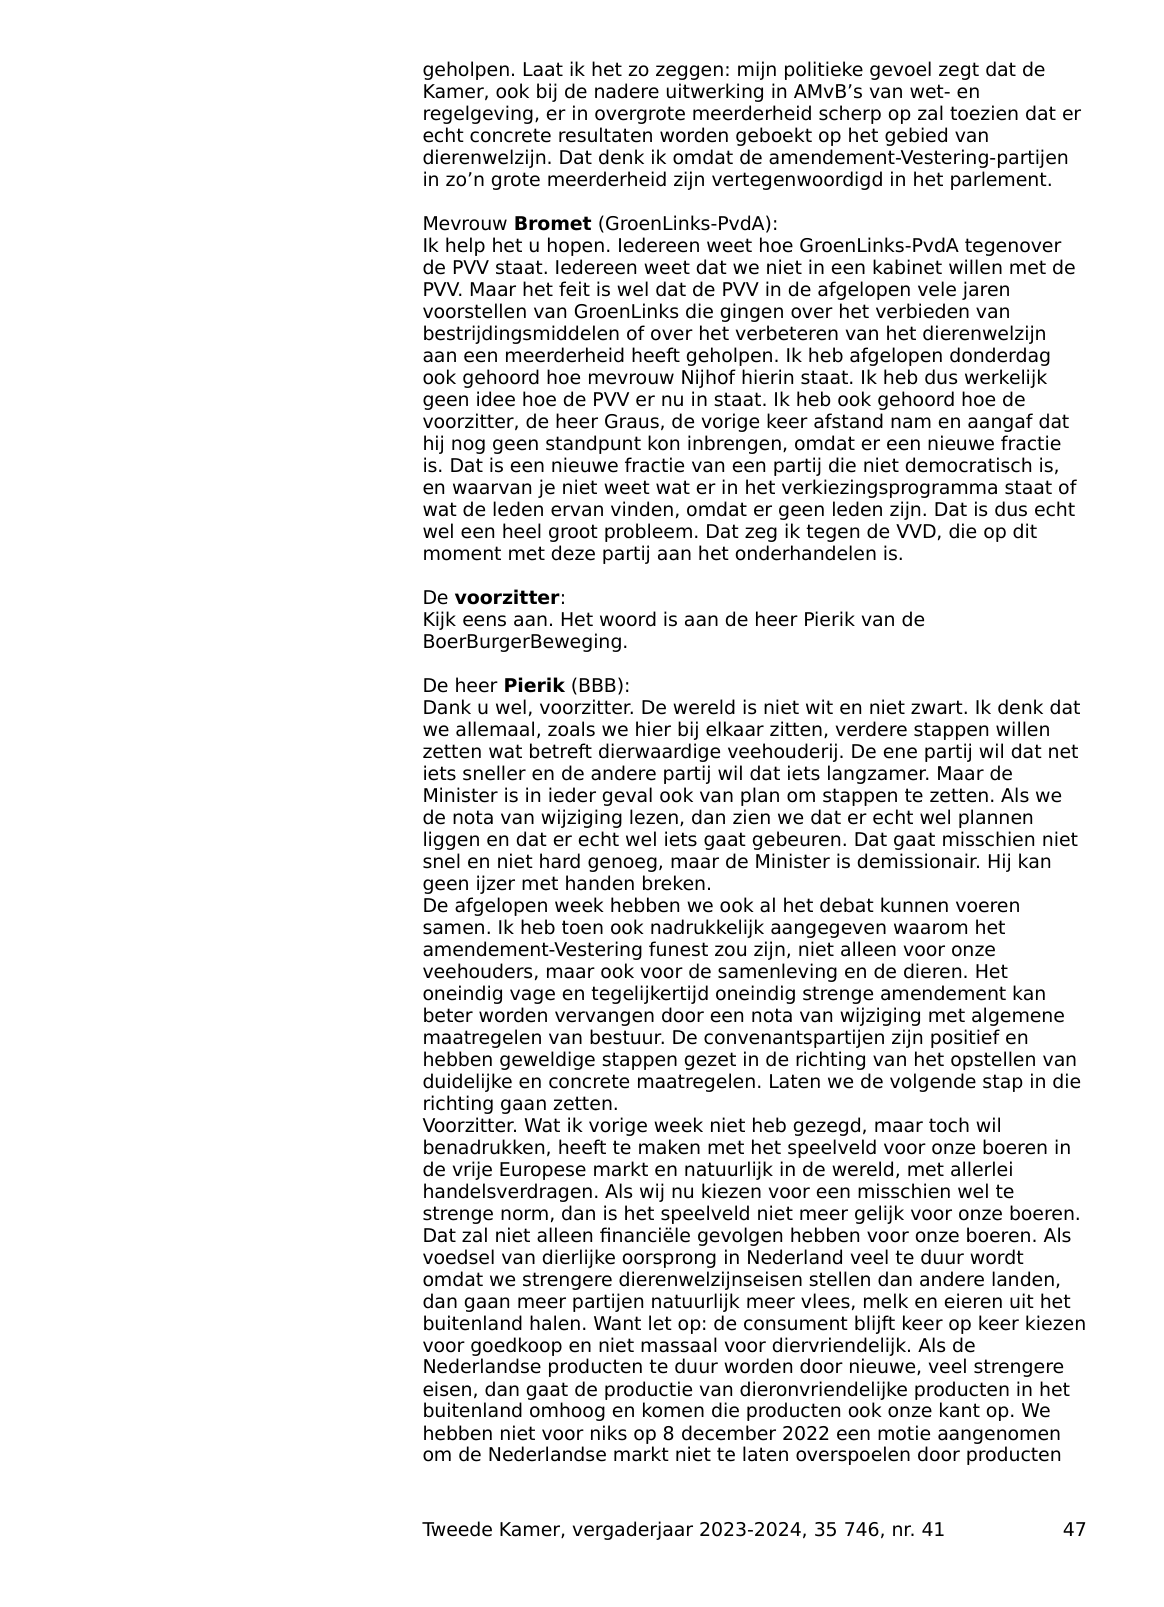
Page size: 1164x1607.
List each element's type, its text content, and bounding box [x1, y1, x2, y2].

text Mevrouw Bromet (GroenLinks-PvdA): [422, 213, 1087, 235]
text De afgelopen week hebben we ook al het debat kunnen voeren samen. Ik heb toen ook nadrukkelijk aangegeven waarom het amendement-Vestering funest zou zijn, niet alleen voor onze veehouders, maar ook voor de samenleving en de dieren. Het oneindig vage en tegelijkertijd oneindig strenge amendement kan beter worden vervangen door een nota van wijziging met algemene maatregelen van bestuur. De convenantspartijen zijn positief en hebben geweldige stappen gezet in de richting van het opstellen van duidelijke en concrete maatregelen. Laten we de volgende stap in die richting gaan zetten. [422, 895, 1087, 1115]
text De voorzitter: [422, 587, 1087, 609]
text Voorzitter. Wat ik vorige week niet heb gezegd, maar toch wil benadrukken, heeft te maken met het speelveld voor onze boeren in de vrije Europese markt en natuurlijk in de wereld, met allerlei handelsverdragen. Als wij nu kiezen voor een misschien wel te strenge norm, dan is het speelveld niet meer gelijk voor onze boeren. Dat zal niet alleen financiële gevolgen hebben voor onze boeren. Als voedsel van dierlijke oorsprong in Nederland veel te duur wordt omdat we strengere dierenwelzijnseisen stellen dan andere landen, dan gaan meer partijen natuurlijk meer vlees, melk en eieren uit het buitenland halen. Want let op: de consument blijft keer op keer kiezen voor goedkoop en niet massaal voor diervriendelijk. Als de Nederlandse producten te duur worden door nieuwe, veel strengere eisen, dan gaat de productie van dieronvriendelijke producten in het buitenland omhoog en komen die producten ook onze kant op. We hebben niet voor niks op 8 december 2022 een motie aangenomen om de Nederlandse markt niet te laten overspoelen door producten [422, 1115, 1087, 1466]
text Dank u wel, voorzitter. De wereld is niet wit en niet zwart. Ik denk dat we allemaal, zoals we hier bij elkaar zitten, verdere stappen willen zetten wat betreft dierwaardige veehouderij. De ene partij wil dat net iets sneller en de andere partij wil dat iets langzamer. Maar de Minister is in ieder geval ook van plan om stappen te zetten. Als we de nota van wijziging lezen, dan zien we dat er echt wel plannen liggen en dat er echt wel iets gaat gebeuren. Dat gaat misschien niet snel en niet hard genoeg, maar de Minister is demissionair. Hij kan geen ijzer met handen breken. [422, 697, 1087, 895]
text Kijk eens aan. Het woord is aan de heer Pierik van de BoerBurgerBeweging. [422, 609, 1087, 653]
text Ik help het u hopen. Iedereen weet hoe GroenLinks-PvdA tegenover de PVV staat. Iedereen weet dat we niet in een kabinet willen met de PVV. Maar het feit is wel dat de PVV in de afgelopen vele jaren voorstellen van GroenLinks die gingen over het verbieden van bestrijdingsmiddelen of over het verbeteren van het dierenwelzijn aan een meerderheid heeft geholpen. Ik heb afgelopen donderdag ook gehoord hoe mevrouw Nijhof hierin staat. Ik heb dus werkelijk geen idee hoe de PVV er nu in staat. Ik heb ook gehoord hoe de voorzitter, de heer Graus, de vorige keer afstand nam en aangaf dat hij nog geen standpunt kon inbrengen, omdat er een nieuwe fractie is. Dat is een nieuwe fractie van een partij die niet democratisch is, en waarvan je niet weet wat er in het verkiezingsprogramma staat of wat de leden ervan vinden, omdat er geen leden zijn. Dat is dus echt wel een heel groot probleem. Dat zeg ik tegen de VVD, die op dit moment met deze partij aan het onderhandelen is. [422, 235, 1087, 565]
text De heer Pierik (BBB): [422, 675, 1087, 697]
text geholpen. Laat ik het zo zeggen: mijn politieke gevoel zegt dat de Kamer, ook bij de nadere uitwerking in AMvB’s van wet- en regelgeving, er in overgrote meerderheid scherp op zal toezien dat er echt concrete resultaten worden geboekt op het gebied van dierenwelzijn. Dat denk ik omdat de amendement-Vestering-partijen in zo’n grote meerderheid zijn vertegenwoordigd in het parlement. [422, 59, 1087, 191]
